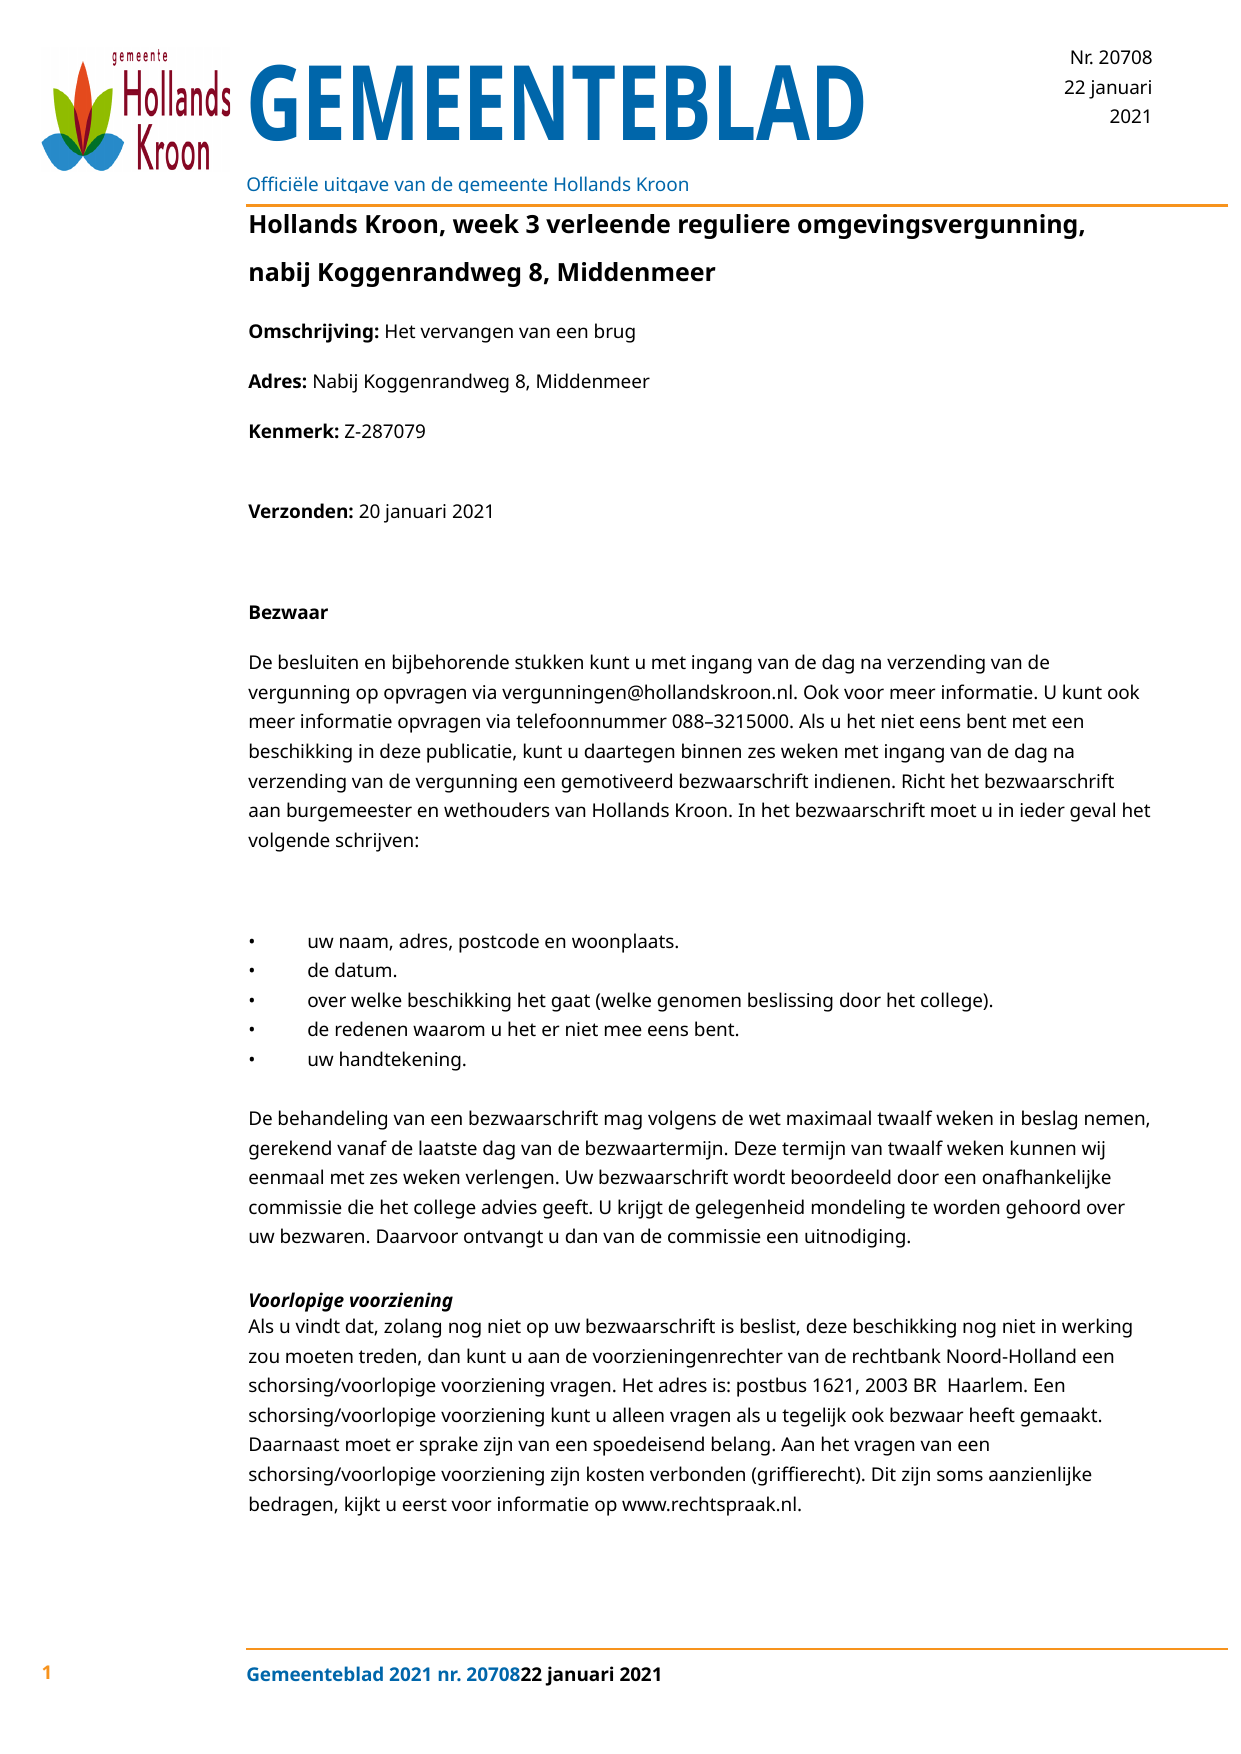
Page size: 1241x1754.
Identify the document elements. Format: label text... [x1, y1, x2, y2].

list uw naam, adres, postcode en woonplaats. [248, 928, 1152, 953]
text Verzonden: 20 januari 2021 [248, 498, 1152, 524]
text Bezwaar [248, 599, 1152, 625]
table_header [700, 469, 1152, 495]
table_header [248, 469, 700, 495]
list de redenen waarom u het er niet mee eens bent. [248, 1017, 1152, 1042]
text Omschrijving: Het vervangen van een brug [248, 318, 1152, 344]
text Hollands Kroon, week 3 verleende reguliere omgevingsvergunning, nabij Koggenrandweg 8, Middenmeer [248, 207, 1152, 288]
list de datum. [248, 957, 1152, 983]
text Adres: Nabij Koggenrandweg 8, Middenmeer [248, 368, 1152, 394]
list over welke beschikking het gaat (welke genomen beslissing door het college). [248, 987, 1152, 1013]
picture [41, 47, 231, 172]
text Als u vindt dat, zolang nog niet op uw bezwaarschrift is beslist, deze beschikking nog niet in werking zou moeten treden, dan kunt u aan de voorzieningenrechter van de rechtbank Noord-Holland een schorsing/voorlopige voorziening vragen. Het adres is: postbus 1621, 2003 BR Haarlem. Een schorsing/voorlopige voorziening kunt u alleen vragen als u tegelijk ook bezwaar heeft gemaakt. Daarnaast moet er sprake zijn van een spoedeisend belang. Aan het vragen van een schorsing/voorlopige voorziening zijn kosten verbonden (griffierecht). Dit zijn soms aanzienlijke bedragen, kijkt u eerst voor informatie op www.rechtspraak.nl. [248, 1313, 1152, 1517]
text Voorlopige voorziening [248, 1288, 1152, 1313]
text Kenmerk: Z-287079 [248, 419, 1152, 444]
text De behandeling van een bezwaarschrift mag volgens de wet maximaal twaalf weken in beslag nemen, gerekend vanaf de laatste dag van de bezwaartermijn. Deze termijn van twaalf weken kunnen wij eenmaal met zes weken verlengen. Uw bezwaarschrift wordt beoordeeld door een onafhankelijke commissie die het college advies geeft. U krijgt de gelegenheid mondeling te worden gehoord over uw bezwaren. Daarvoor ontvangt u dan van de commissie een uitnodiging. [248, 1105, 1152, 1249]
text De besluiten en bijbehorende stukken kunt u met ingang van de dag na verzending van de vergunning op opvragen via vergunningen@hollandskroon.nl. Ook voor meer informatie. U kunt ook meer informatie opvragen via telefoonnummer 088–3215000. Als u het niet eens bent met een beschikking in deze publicatie, kunt u daartegen binnen zes weken met ingang van de dag na verzending van de vergunning een gemotiveerd bezwaarschrift indienen. Richt het bezwaarschrift aan burgemeester en wethouders van Hollands Kroon. In het bezwaarschrift moet u in ieder geval het volgende schrijven: [248, 649, 1152, 853]
list uw handtekening. [248, 1046, 1152, 1072]
